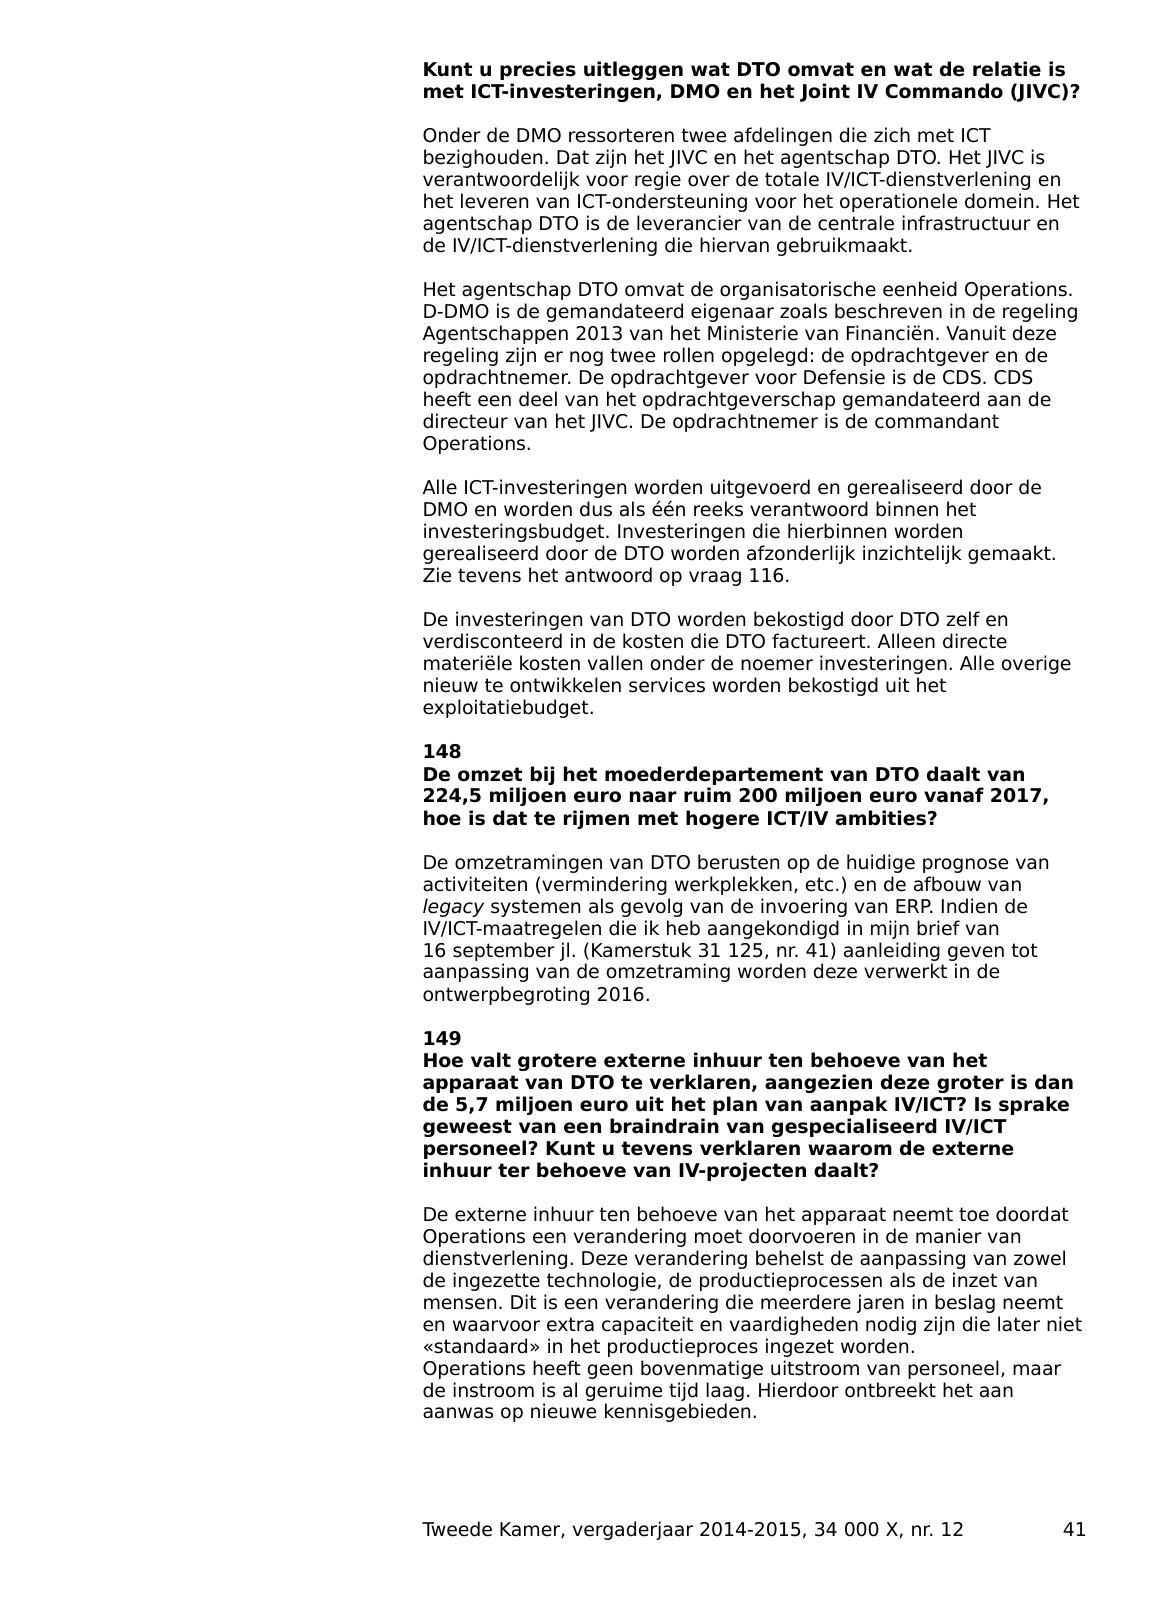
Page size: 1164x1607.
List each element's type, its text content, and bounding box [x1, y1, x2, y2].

text Alle ICT-investeringen worden uitgevoerd en gerealiseerd door de DMO en worden dus als één reeks verantwoord binnen het investeringsbudget. Investeringen die hierbinnen worden gerealiseerd door de DTO worden afzonderlijk inzichtelijk gemaakt. Zie tevens het antwoord op vraag 116. [422, 477, 1087, 587]
text Hoe valt grotere externe inhuur ten behoeve van het apparaat van DTO te verklaren, aangezien deze groter is dan de 5,7 miljoen euro uit het plan van aanpak IV/ICT? Is sprake geweest van een braindrain van gespecialiseerd IV/ICT personeel? Kunt u tevens verklaren waarom de externe inhuur ter behoeve van IV-projecten daalt? [422, 1049, 1087, 1181]
text Het agentschap DTO omvat de organisatorische eenheid Operations. D-DMO is de gemandateerd eigenaar zoals beschreven in de regeling Agentschappen 2013 van het Ministerie van Financiën. Vanuit deze regeling zijn er nog twee rollen opgelegd: de opdrachtgever en de opdrachtnemer. De opdrachtgever voor Defensie is de CDS. CDS heeft een deel van het opdrachtgeverschap gemandateerd aan de directeur van het JIVC. De opdrachtnemer is de commandant Operations. [422, 279, 1087, 455]
text Kunt u precies uitleggen wat DTO omvat en wat de relatie is met ICT-investeringen, DMO en het Joint IV Commando (JIVC)? [422, 59, 1087, 103]
text 149 [422, 1028, 1087, 1049]
text De omzet bij het moederdepartement van DTO daalt van 224,5 miljoen euro naar ruim 200 miljoen euro vanaf 2017, hoe is dat te rijmen met hogere ICT/IV ambities? [422, 763, 1087, 829]
text De omzetramingen van DTO berusten op de huidige prognose van activiteiten (vermindering werkplekken, etc.) en de afbouw van legacy systemen als gevolg van de invoering van ERP. Indien de IV/ICT-maatregelen die ik heb aangekondigd in mijn brief van 16 september jl. (Kamerstuk 31 125, nr. 41) aanleiding geven tot aanpassing van de omzetraming worden deze verwerkt in de ontwerpbegroting 2016. [422, 852, 1087, 1005]
text Onder de DMO ressorteren twee afdelingen die zich met ICT bezighouden. Dat zijn het JIVC en het agentschap DTO. Het JIVC is verantwoordelijk voor regie over de totale IV/ICT-dienstverlening en het leveren van ICT-ondersteuning voor het operationele domein. Het agentschap DTO is de leverancier van de centrale infrastructuur en de IV/ICT-dienstverlening die hiervan gebruikmaakt. [422, 125, 1087, 257]
text De investeringen van DTO worden bekostigd door DTO zelf en verdisconteerd in de kosten die DTO factureert. Alleen directe materiële kosten vallen onder de noemer investeringen. Alle overige nieuw te ontwikkelen services worden bekostigd uit het exploitatiebudget. [422, 609, 1087, 719]
text Operations heeft geen bovenmatige uitstroom van personeel, maar de instroom is al geruime tijd laag. Hierdoor ontbreekt het aan aanwas op nieuwe kennisgebieden. [422, 1357, 1087, 1423]
text De externe inhuur ten behoeve van het apparaat neemt toe doordat Operations een verandering moet doorvoeren in de manier van dienstverlening. Deze verandering behelst de aanpassing van zowel de ingezette technologie, de productieprocessen als de inzet van mensen. Dit is een verandering die meerdere jaren in beslag neemt en waarvoor extra capaciteit en vaardigheden nodig zijn die later niet «standaard» in het productieproces ingezet worden. [422, 1204, 1087, 1357]
text 148 [422, 741, 1087, 763]
